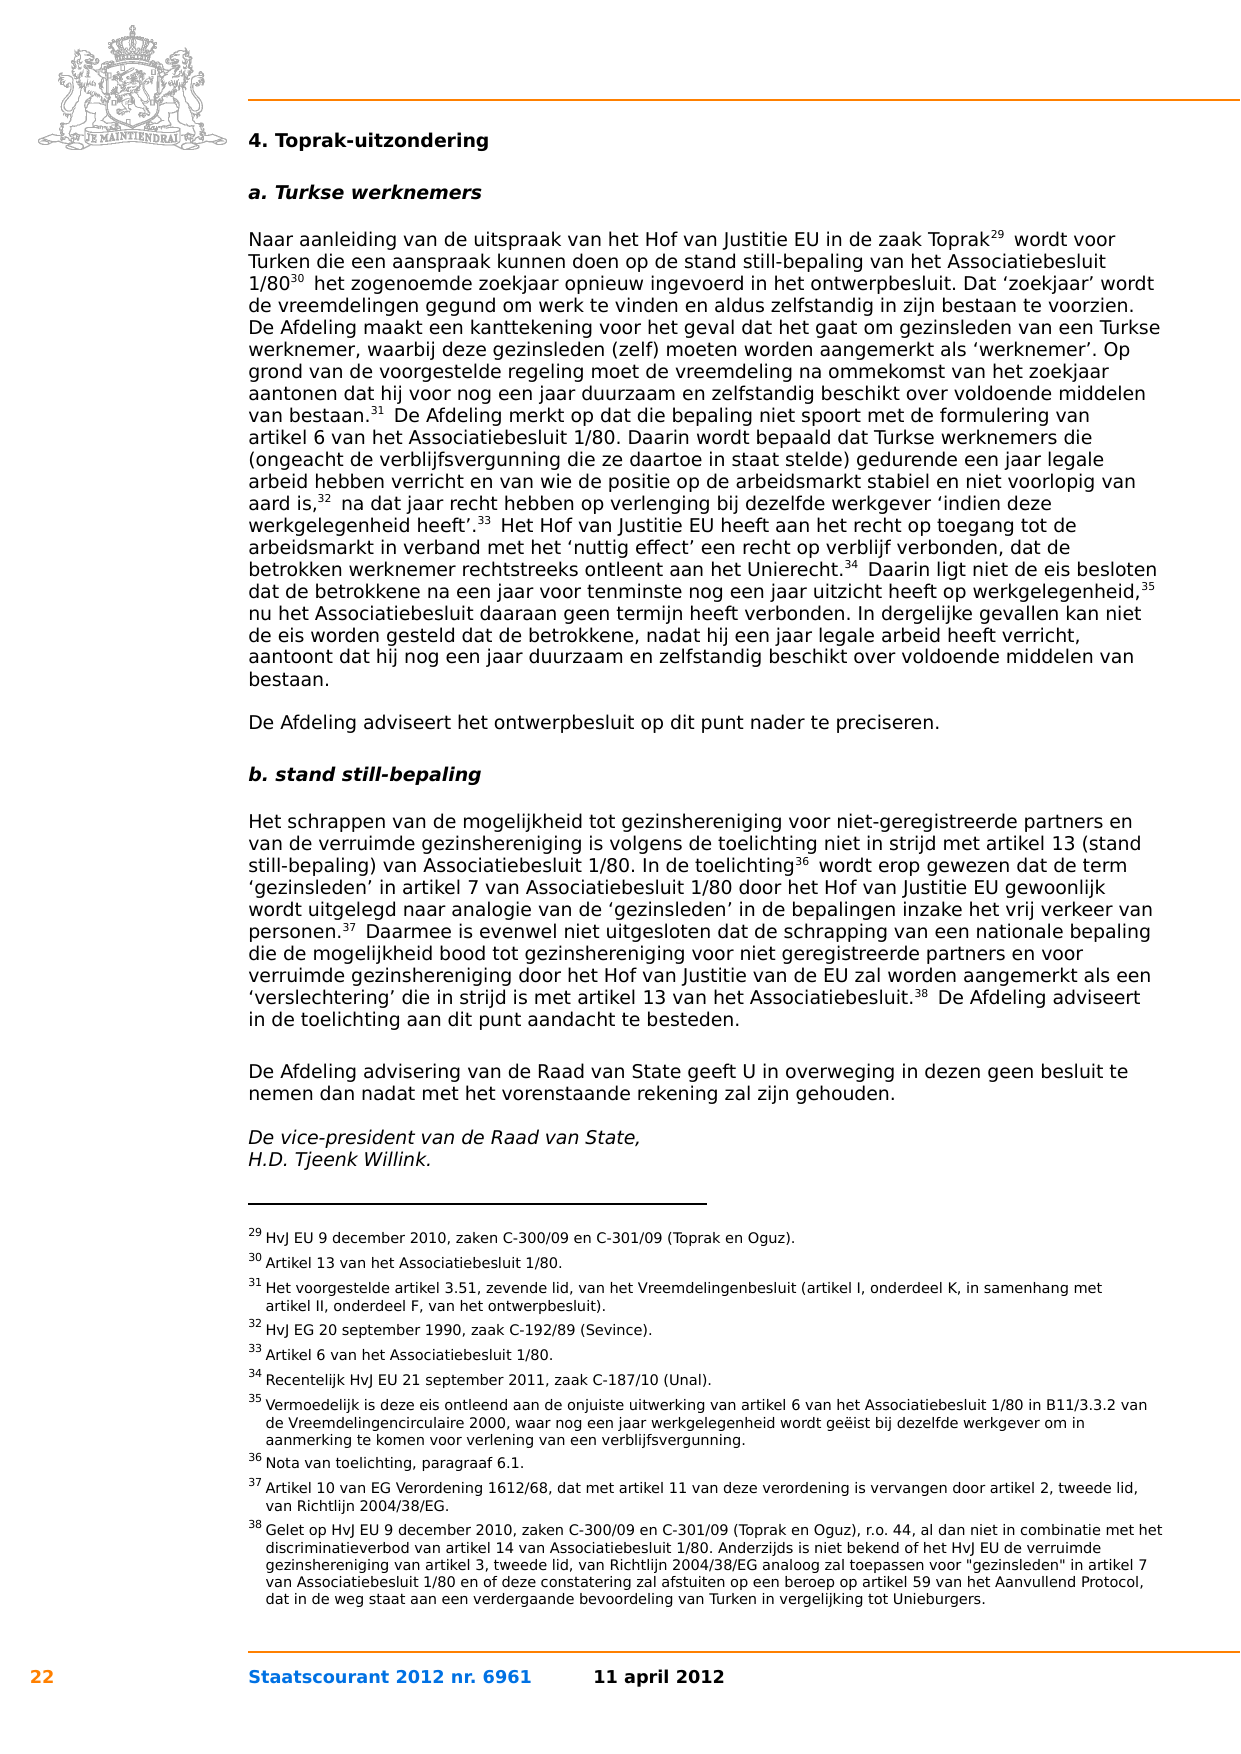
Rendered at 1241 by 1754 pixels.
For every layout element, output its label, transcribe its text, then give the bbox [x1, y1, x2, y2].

subtitle a. Turkse werknemers [248, 182, 1163, 204]
text Artikel 13 van het Associatiebesluit 1/80. [248, 1251, 1163, 1273]
text Artikel 10 van EG Verordening 1612/68, dat met artikel 11 van deze verordening is vervangen door artikel 2, tweede lid, van Richtlijn 2004/38/EG. [248, 1476, 1163, 1515]
text Vermoedelijk is deze eis ontleend aan de onjuiste uitwerking van artikel 6 van het Associatiebesluit 1/80 in B11/3.3.2 van de Vreemdelingencirculaire 2000, waar nog een jaar werkgelegenheid wordt geëist bij dezelfde werkgever om in aanmerking te komen voor verlening van een verblijfsvergunning. [248, 1393, 1163, 1448]
subtitle b. stand still-bepaling [248, 764, 1163, 786]
text HvJ EG 20 september 1990, zaak C-192/89 (Sevince). [248, 1318, 1163, 1340]
text Naar aanleiding van de uitspraak van het Hof van Justitie EU in de zaak Toprak wordt voor Turken die een aanspraak kunnen doen op de stand still-bepaling van het Associatiebesluit 1/80 het zogenoemde zoekjaar opnieuw ingevoerd in het ontwerpbesluit. Dat ‘zoekjaar’ wordt de vreemdelingen gegund om werk te vinden en aldus zelfstandig in zijn bestaan te voorzien. De Afdeling maakt een kanttekening voor het geval dat het gaat om gezinsleden van een Turkse werknemer, waarbij deze gezinsleden (zelf) moeten worden aangemerkt als ‘werknemer’. Op grond van de voorgestelde regeling moet de vreemdeling na ommekomst van het zoekjaar aantonen dat hij voor nog een jaar duurzaam en zelfstandig beschikt over voldoende middelen van bestaan. De Afdeling merkt op dat die bepaling niet spoort met de formulering van artikel 6 van het Associatiebesluit 1/80. Daarin wordt bepaald dat Turkse werknemers die (ongeacht de verblijfsvergunning die ze daartoe in staat stelde) gedurende een jaar legale arbeid hebben verricht en van wie de positie op de arbeidsmarkt stabiel en niet voorlopig van aard is, na dat jaar recht hebben op verlenging bij dezelfde werkgever ‘indien deze werkgelegenheid heeft’. Het Hof van Justitie EU heeft aan het recht op toegang tot de arbeidsmarkt in verband met het ‘nuttig effect’ een recht op verblijf verbonden, dat de betrokken werknemer rechtstreeks ontleent aan het Unierecht. Daarin ligt niet de eis besloten dat de betrokkene na een jaar voor tenminste nog een jaar uitzicht heeft op werkgelegenheid, nu het Associatiebesluit daaraan geen termijn heeft verbonden. In dergelijke gevallen kan niet de eis worden gesteld dat de betrokkene, nadat hij een jaar legale arbeid heeft verricht, aantoont dat hij nog een jaar duurzaam en zelfstandig beschikt over voldoende middelen van bestaan. [248, 229, 1163, 690]
text Artikel 6 van het Associatiebesluit 1/80. [248, 1343, 1163, 1365]
text Nota van toelichting, paragraaf 6.1. [248, 1451, 1163, 1473]
text HvJ EU 9 december 2010, zaken C-300/09 en C-301/09 (Toprak en Oguz). [248, 1226, 1163, 1248]
text Het schrappen van de mogelijkheid tot gezinshereniging voor niet-geregistreerde partners en van de verruimde gezinshereniging is volgens de toelichting niet in strijd met artikel 13 (stand still-bepaling) van Associatiebesluit 1/80. In de toelichting wordt erop gewezen dat de term ‘gezinsleden’ in artikel 7 van Associatiebesluit 1/80 door het Hof van Justitie EU gewoonlijk wordt uitgelegd naar analogie van de ‘gezinsleden’ in de bepalingen inzake het vrij verkeer van personen. Daarmee is evenwel niet uitgesloten dat de schrapping van een nationale bepaling die de mogelijkheid bood tot gezinshereniging voor niet geregistreerde partners en voor verruimde gezinshereniging door het Hof van Justitie van de EU zal worden aangemerkt als een ‘verslechtering’ die in strijd is met artikel 13 van het Associatiebesluit. De Afdeling adviseert in de toelichting aan dit punt aandacht te besteden. [248, 811, 1163, 1031]
picture [38, 25, 227, 150]
text De vice-president van de Raad van State, H.D. Tjeenk Willink. [248, 1127, 1163, 1171]
text De Afdeling advisering van de Raad van State geeft U in overweging in dezen geen besluit te nemen dan nadat met het vorenstaande rekening zal zijn gehouden. [248, 1061, 1163, 1105]
text Gelet op HvJ EU 9 december 2010, zaken C-300/09 en C-301/09 (Toprak en Oguz), r.o. 44, al dan niet in combinatie met het discriminatieverbod van artikel 14 van Associatiebesluit 1/80. Anderzijds is niet bekend of het HvJ EU de verruimde gezinshereniging van artikel 3, tweede lid, van Richtlijn 2004/38/EG analoog zal toepassen voor "gezinsleden" in artikel 7 van Associatiebesluit 1/80 en of deze constatering zal afstuiten op een beroep op artikel 59 van het Aanvullend Protocol, dat in de weg staat aan een verdergaande bevoordeling van Turken in vergelijking tot Unieburgers. [248, 1518, 1163, 1608]
subtitle 4. Toprak-uitzondering [248, 130, 1163, 152]
text Het voorgestelde artikel 3.51, zevende lid, van het Vreemdelingenbesluit (artikel I, onderdeel K, in samenhang met artikel II, onderdeel F, van het ontwerpbesluit). [248, 1276, 1163, 1315]
text De Afdeling adviseert het ontwerpbesluit op dit punt nader te preciseren. [248, 712, 1163, 734]
text Recentelijk HvJ EU 21 september 2011, zaak C-187/10 (Unal). [248, 1368, 1163, 1390]
